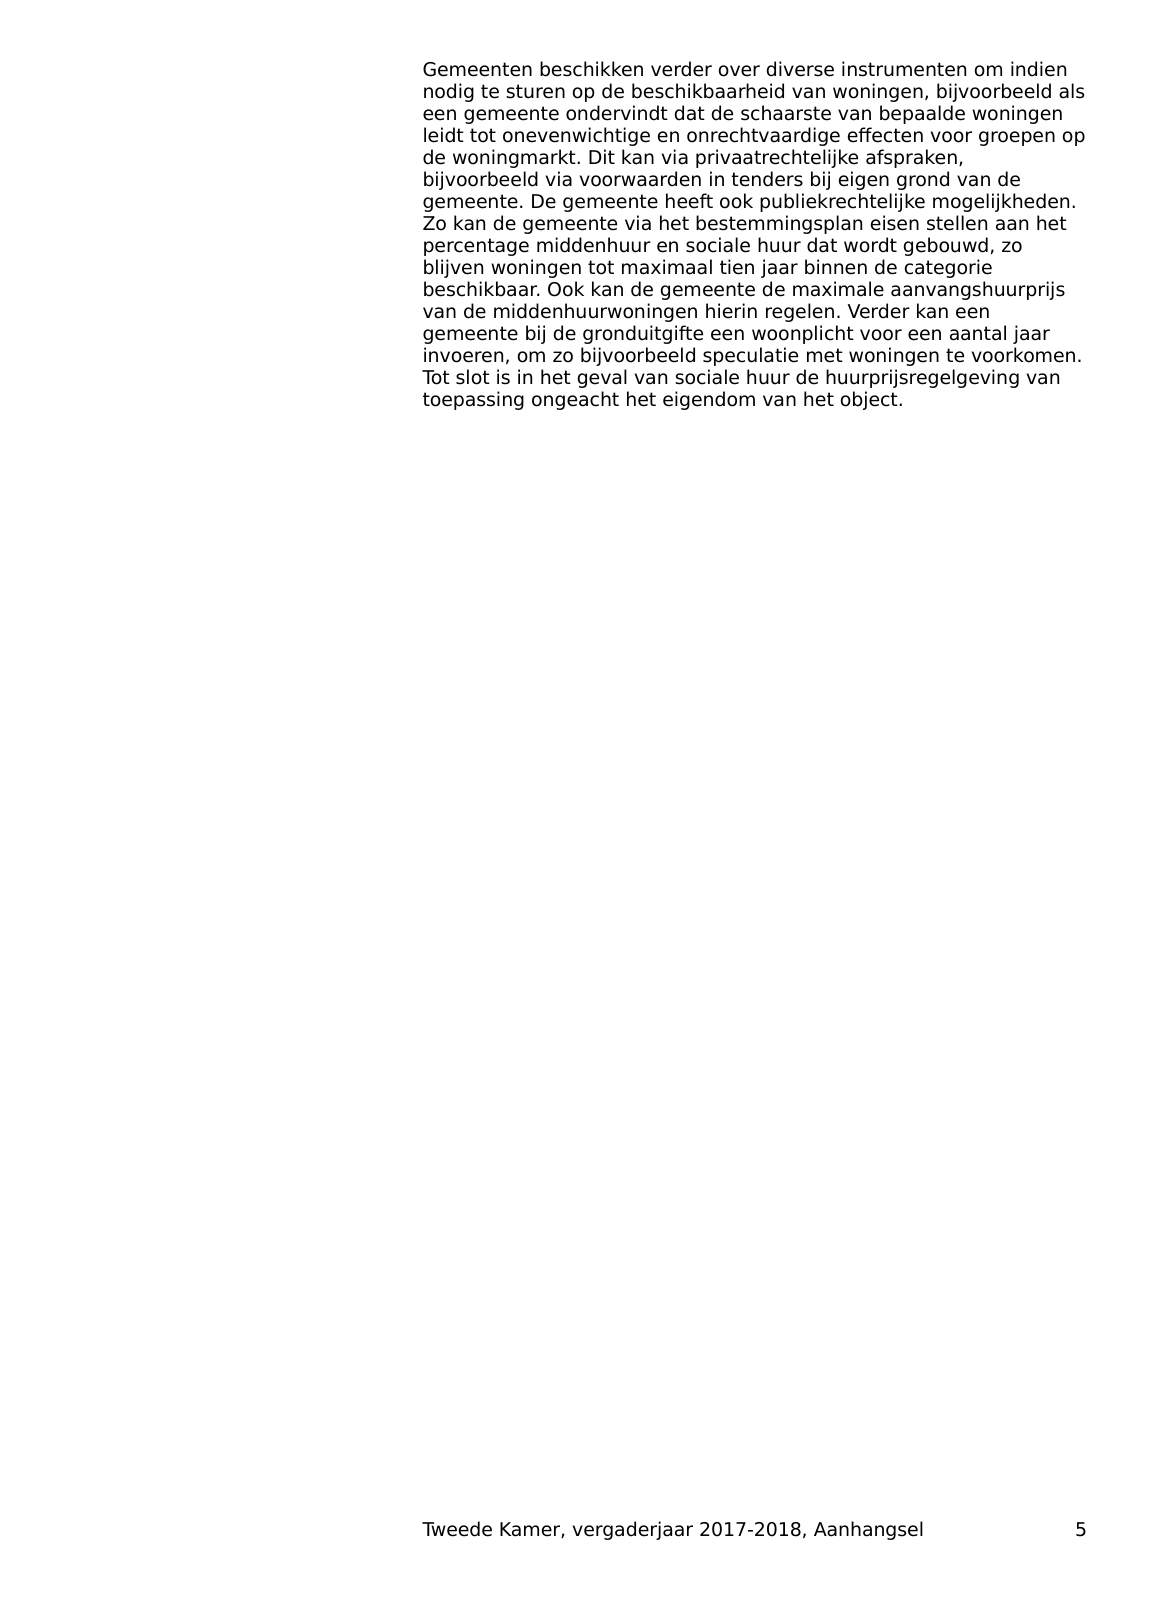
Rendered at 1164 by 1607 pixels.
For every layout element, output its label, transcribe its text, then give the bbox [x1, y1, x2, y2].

text Gemeenten beschikken verder over diverse instrumenten om indien nodig te sturen op de beschikbaarheid van woningen, bijvoorbeeld als een gemeente ondervindt dat de schaarste van bepaalde woningen leidt tot onevenwichtige en onrechtvaardige effecten voor groepen op de woningmarkt. Dit kan via privaatrechtelijke afspraken, bijvoorbeeld via voorwaarden in tenders bij eigen grond van de gemeente. De gemeente heeft ook publiekrechtelijke mogelijkheden. Zo kan de gemeente via het bestemmingsplan eisen stellen aan het percentage middenhuur en sociale huur dat wordt gebouwd, zo blijven woningen tot maximaal tien jaar binnen de categorie beschikbaar. Ook kan de gemeente de maximale aanvangshuurprijs van de middenhuurwoningen hierin regelen. Verder kan een gemeente bij de gronduitgifte een woonplicht voor een aantal jaar invoeren, om zo bijvoorbeeld speculatie met woningen te voorkomen. Tot slot is in het geval van sociale huur de huurprijsregelgeving van toepassing ongeacht het eigendom van het object. [422, 59, 1087, 411]
